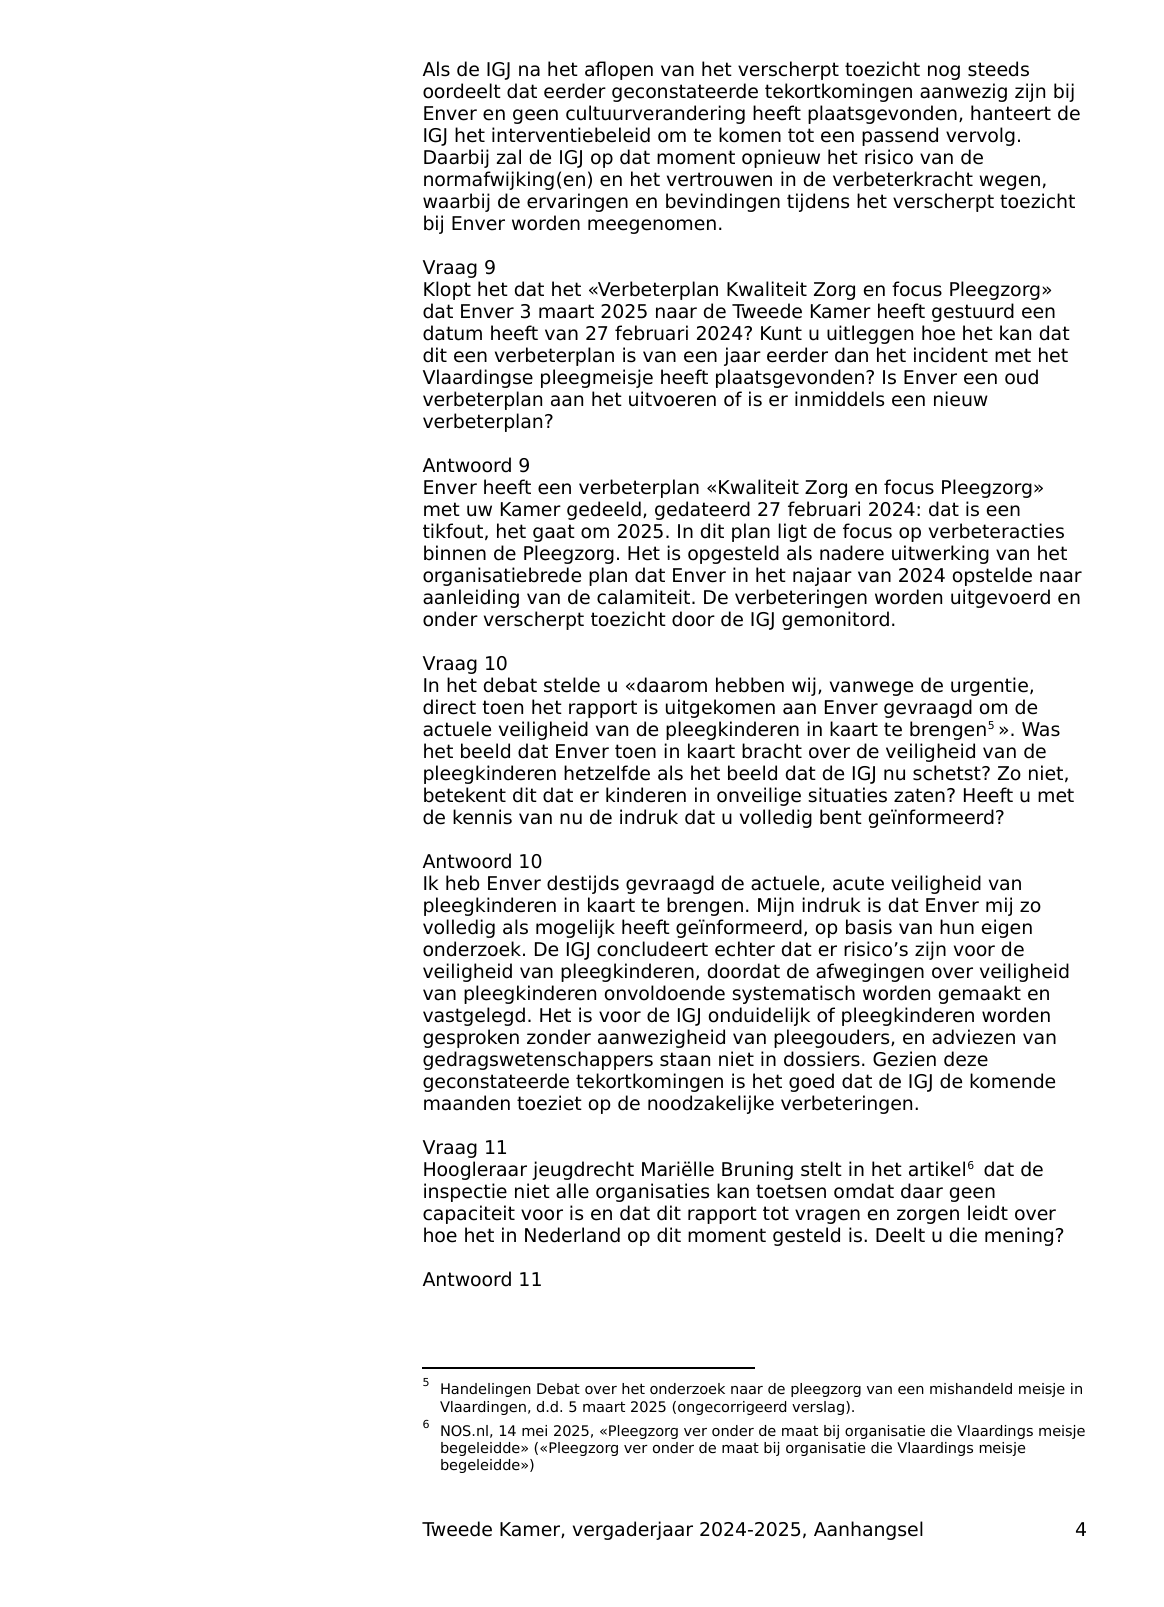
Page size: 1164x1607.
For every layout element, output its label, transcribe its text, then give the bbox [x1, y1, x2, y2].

text Antwoord 11 [422, 1269, 1087, 1291]
text In het debat stelde u «daarom hebben wij, vanwege de urgentie, direct toen het rapport is uitgekomen aan Enver gevraagd om de actuele veiligheid van de pleegkinderen in kaart te brengen». Was het beeld dat Enver toen in kaart bracht over de veiligheid van de pleegkinderen hetzelfde als het beeld dat de IGJ nu schetst? Zo niet, betekent dit dat er kinderen in onveilige situaties zaten? Heeft u met de kennis van nu de indruk dat u volledig bent geïnformeerd? [422, 675, 1087, 829]
text Klopt het dat het «Verbeterplan Kwaliteit Zorg en focus Pleegzorg» dat Enver 3 maart 2025 naar de Tweede Kamer heeft gestuurd een datum heeft van 27 februari 2024? Kunt u uitleggen hoe het kan dat dit een verbeterplan is van een jaar eerder dan het incident met het Vlaardingse pleegmeisje heeft plaatsgevonden? Is Enver een oud verbeterplan aan het uitvoeren of is er inmiddels een nieuw verbeterplan? [422, 279, 1087, 433]
text NOS.nl, 14 mei 2025, «Pleegzorg ver onder de maat bij organisatie die Vlaardings meisje begeleidde» («Pleegzorg ver onder de maat bij organisatie die Vlaardings meisje begeleidde») [422, 1418, 1087, 1474]
text Handelingen Debat over het onderzoek naar de pleegzorg van een mishandeld meisje in Vlaardingen, d.d. 5 maart 2025 (ongecorrigeerd verslag). [422, 1377, 1087, 1416]
text Vraag 9 [422, 257, 1087, 279]
text Vraag 11 [422, 1137, 1087, 1159]
text Als de IGJ na het aflopen van het verscherpt toezicht nog steeds oordeelt dat eerder geconstateerde tekortkomingen aanwezig zijn bij Enver en geen cultuurverandering heeft plaatsgevonden, hanteert de IGJ het interventiebeleid om te komen tot een passend vervolg. Daarbij zal de IGJ op dat moment opnieuw het risico van de normafwijking(en) en het vertrouwen in de verbeterkracht wegen, waarbij de ervaringen en bevindingen tijdens het verscherpt toezicht bij Enver worden meegenomen. [422, 59, 1087, 235]
text Antwoord 10 [422, 851, 1087, 873]
text Ik heb Enver destijds gevraagd de actuele, acute veiligheid van pleegkinderen in kaart te brengen. Mijn indruk is dat Enver mij zo volledig als mogelijk heeft geïnformeerd, op basis van hun eigen onderzoek. De IGJ concludeert echter dat er risico’s zijn voor de veiligheid van pleegkinderen, doordat de afwegingen over veiligheid van pleegkinderen onvoldoende systematisch worden gemaakt en vastgelegd. Het is voor de IGJ onduidelijk of pleegkinderen worden gesproken zonder aanwezigheid van pleegouders, en adviezen van gedragswetenschappers staan niet in dossiers. Gezien deze geconstateerde tekortkomingen is het goed dat de IGJ de komende maanden toeziet op de noodzakelijke verbeteringen. [422, 873, 1087, 1115]
text Hoogleraar jeugdrecht Mariëlle Bruning stelt in het artikel dat de inspectie niet alle organisaties kan toetsen omdat daar geen capaciteit voor is en dat dit rapport tot vragen en zorgen leidt over hoe het in Nederland op dit moment gesteld is. Deelt u die mening? [422, 1159, 1087, 1247]
text Enver heeft een verbeterplan «Kwaliteit Zorg en focus Pleegzorg» met uw Kamer gedeeld, gedateerd 27 februari 2024: dat is een tikfout, het gaat om 2025. In dit plan ligt de focus op verbeteracties binnen de Pleegzorg. Het is opgesteld als nadere uitwerking van het organisatiebrede plan dat Enver in het najaar van 2024 opstelde naar aanleiding van de calamiteit. De verbeteringen worden uitgevoerd en onder verscherpt toezicht door de IGJ gemonitord. [422, 477, 1087, 631]
text Vraag 10 [422, 653, 1087, 675]
text Antwoord 9 [422, 455, 1087, 477]
